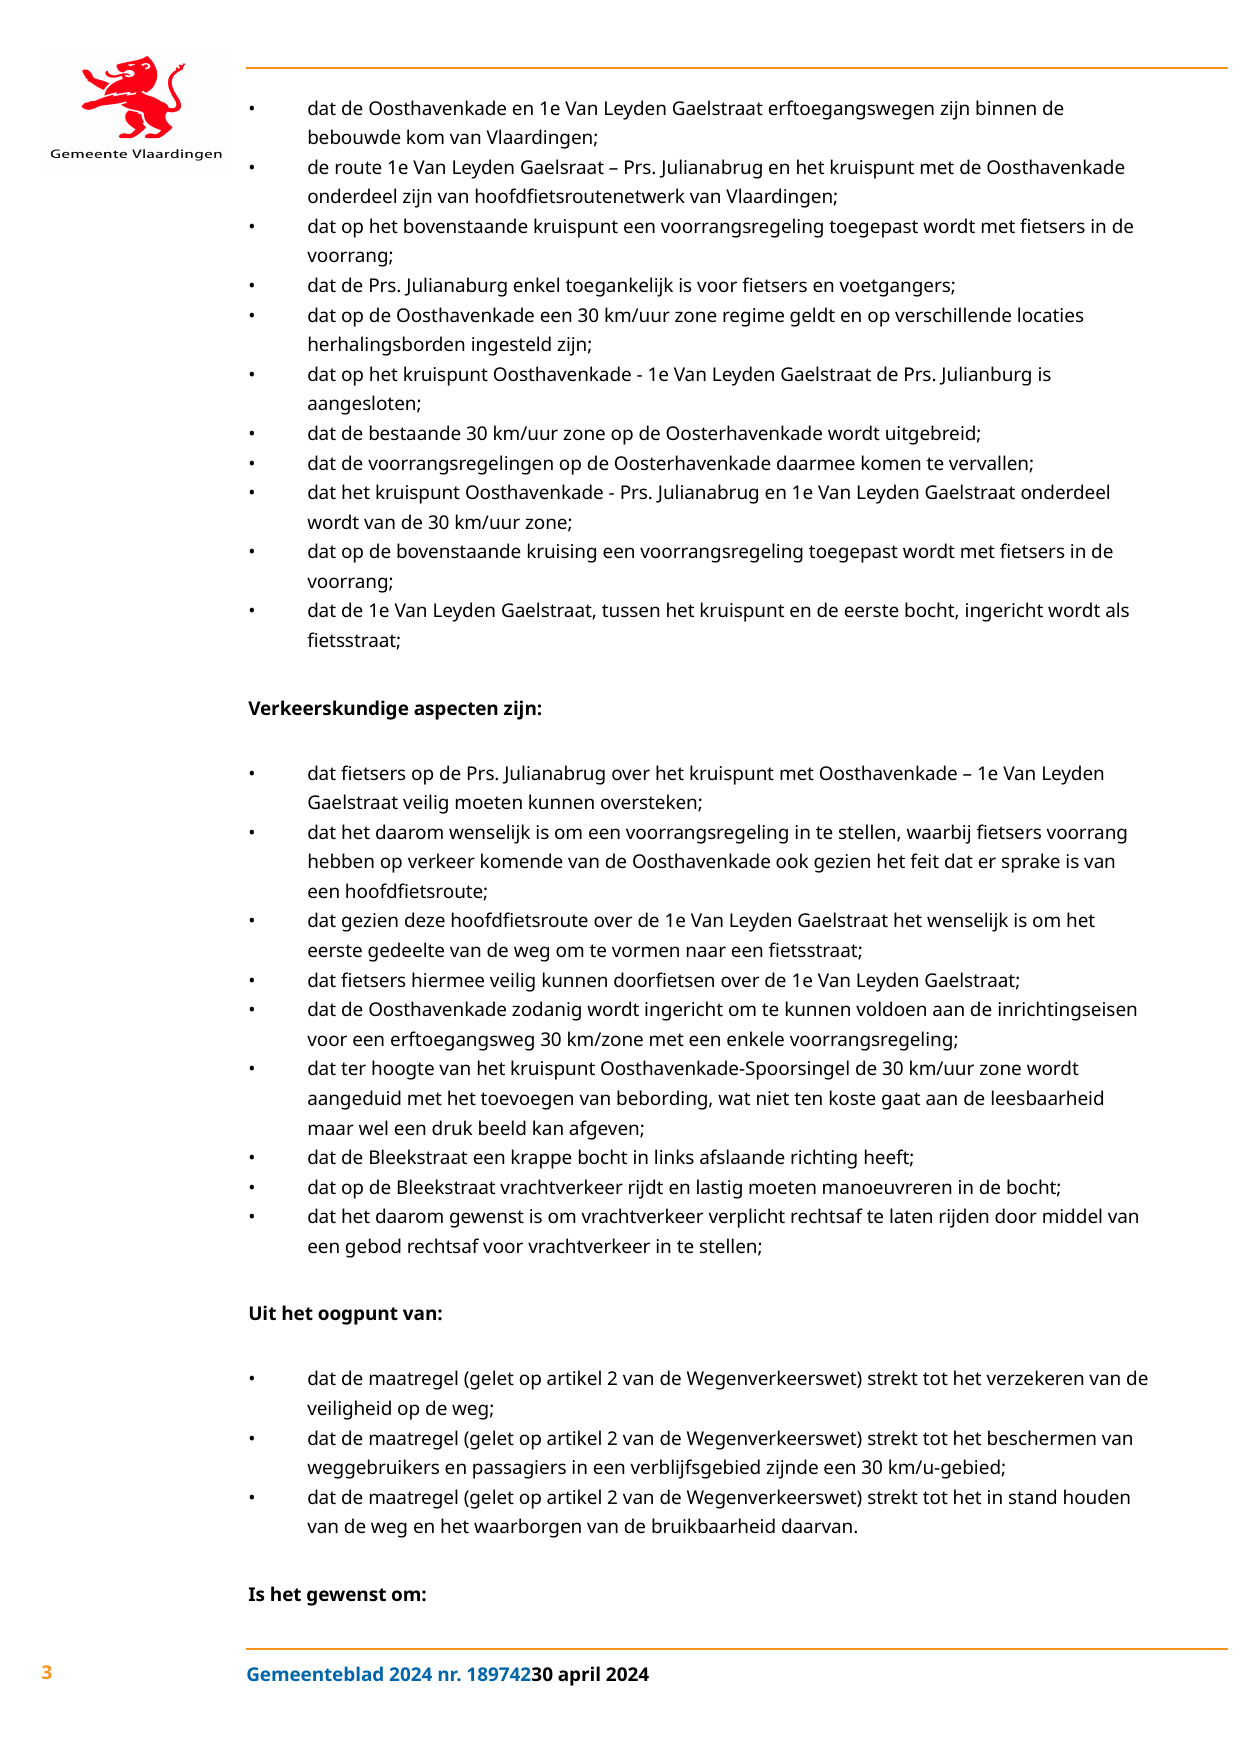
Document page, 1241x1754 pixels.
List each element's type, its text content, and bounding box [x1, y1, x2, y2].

list dat op het bovenstaande kruispunt een voorrangsregeling toegepast wordt met fietsers in de voorrang; [248, 213, 1152, 268]
picture [41, 47, 231, 172]
list dat op de Oosthavenkade een 30 km/uur zone regime geldt en op verschillende locaties herhalingsborden ingesteld zijn; [248, 302, 1152, 357]
list dat de bestaande 30 km/uur zone op de Oosterhavenkade wordt uitgebreid; [248, 420, 1152, 446]
list dat de maatregel (gelet op artikel 2 van de Wegenverkeerswet) strekt tot het verzekeren van de veiligheid op de weg; [248, 1366, 1152, 1421]
list dat gezien deze hoofdfietsroute over de 1e Van Leyden Gaelstraat het wenselijk is om het eerste gedeelte van de weg om te vormen naar een fietsstraat; [248, 908, 1152, 963]
list dat de Oosthavenkade en 1e Van Leyden Gaelstraat erftoegangswegen zijn binnen de bebouwde kom van Vlaardingen; [248, 95, 1152, 150]
list dat het daarom gewenst is om vrachtverkeer verplicht rechtsaf te laten rijden door middel van een gebod rechtsaf voor vrachtverkeer in te stellen; [248, 1203, 1152, 1259]
list dat de 1e Van Leyden Gaelstraat, tussen het kruispunt en de eerste bocht, ingericht wordt als fietsstraat; [248, 598, 1152, 653]
list dat de Oosthavenkade zodanig wordt ingericht om te kunnen voldoen aan de inrichtingseisen voor een erftoegangsweg 30 km/zone met een enkele voorrangsregeling; [248, 996, 1152, 1052]
list dat de maatregel (gelet op artikel 2 van de Wegenverkeerswet) strekt tot het beschermen van weggebruikers en passagiers in een verblijfsgebied zijnde een 30 km/u-gebied; [248, 1425, 1152, 1480]
list dat de maatregel (gelet op artikel 2 van de Wegenverkeerswet) strekt tot het in stand houden van de weg en het waarborgen van de bruikbaarheid daarvan. [248, 1484, 1152, 1539]
list dat ter hoogte van het kruispunt Oosthavenkade-Spoorsingel de 30 km/uur zone wordt aangeduid met het toevoegen van bebording, wat niet ten koste gaat aan de leesbaarheid maar wel een druk beeld kan afgeven; [248, 1056, 1152, 1141]
list dat op het kruispunt Oosthavenkade - 1e Van Leyden Gaelstraat de Prs. Julianburg is aangesloten; [248, 361, 1152, 416]
text Uit het oogpunt van: [248, 1301, 1152, 1326]
list dat op de bovenstaande kruising een voorrangsregeling toegepast wordt met fietsers in de voorrang; [248, 538, 1152, 594]
list dat het daarom wenselijk is om een voorrangsregeling in te stellen, waarbij fietsers voorrang hebben op verkeer komende van de Oosthavenkade ook gezien het feit dat er sprake is van een hoofdfietsroute; [248, 819, 1152, 904]
list dat de Bleekstraat een krappe bocht in links afslaande richting heeft; [248, 1144, 1152, 1170]
list dat de Prs. Julianaburg enkel toegankelijk is voor fietsers en voetgangers; [248, 272, 1152, 298]
list dat het kruispunt Oosthavenkade - Prs. Julianabrug en 1e Van Leyden Gaelstraat onderdeel wordt van de 30 km/uur zone; [248, 479, 1152, 535]
list dat op de Bleekstraat vrachtverkeer rijdt en lastig moeten manoeuvreren in de bocht; [248, 1174, 1152, 1200]
text Is het gewenst om: [248, 1581, 1152, 1607]
list dat fietsers op de Prs. Julianabrug over het kruispunt met Oosthavenkade – 1e Van Leyden Gaelstraat veilig moeten kunnen oversteken; [248, 760, 1152, 815]
text Verkeerskundige aspecten zijn: [248, 695, 1152, 721]
list dat de voorrangsregelingen op de Oosterhavenkade daarmee komen te vervallen; [248, 450, 1152, 476]
list de route 1e Van Leyden Gaelsraat – Prs. Julianabrug en het kruispunt met de Oosthavenkade onderdeel zijn van hoofdfietsroutenetwerk van Vlaardingen; [248, 154, 1152, 209]
list dat fietsers hiermee veilig kunnen doorfietsen over de 1e Van Leyden Gaelstraat; [248, 967, 1152, 993]
